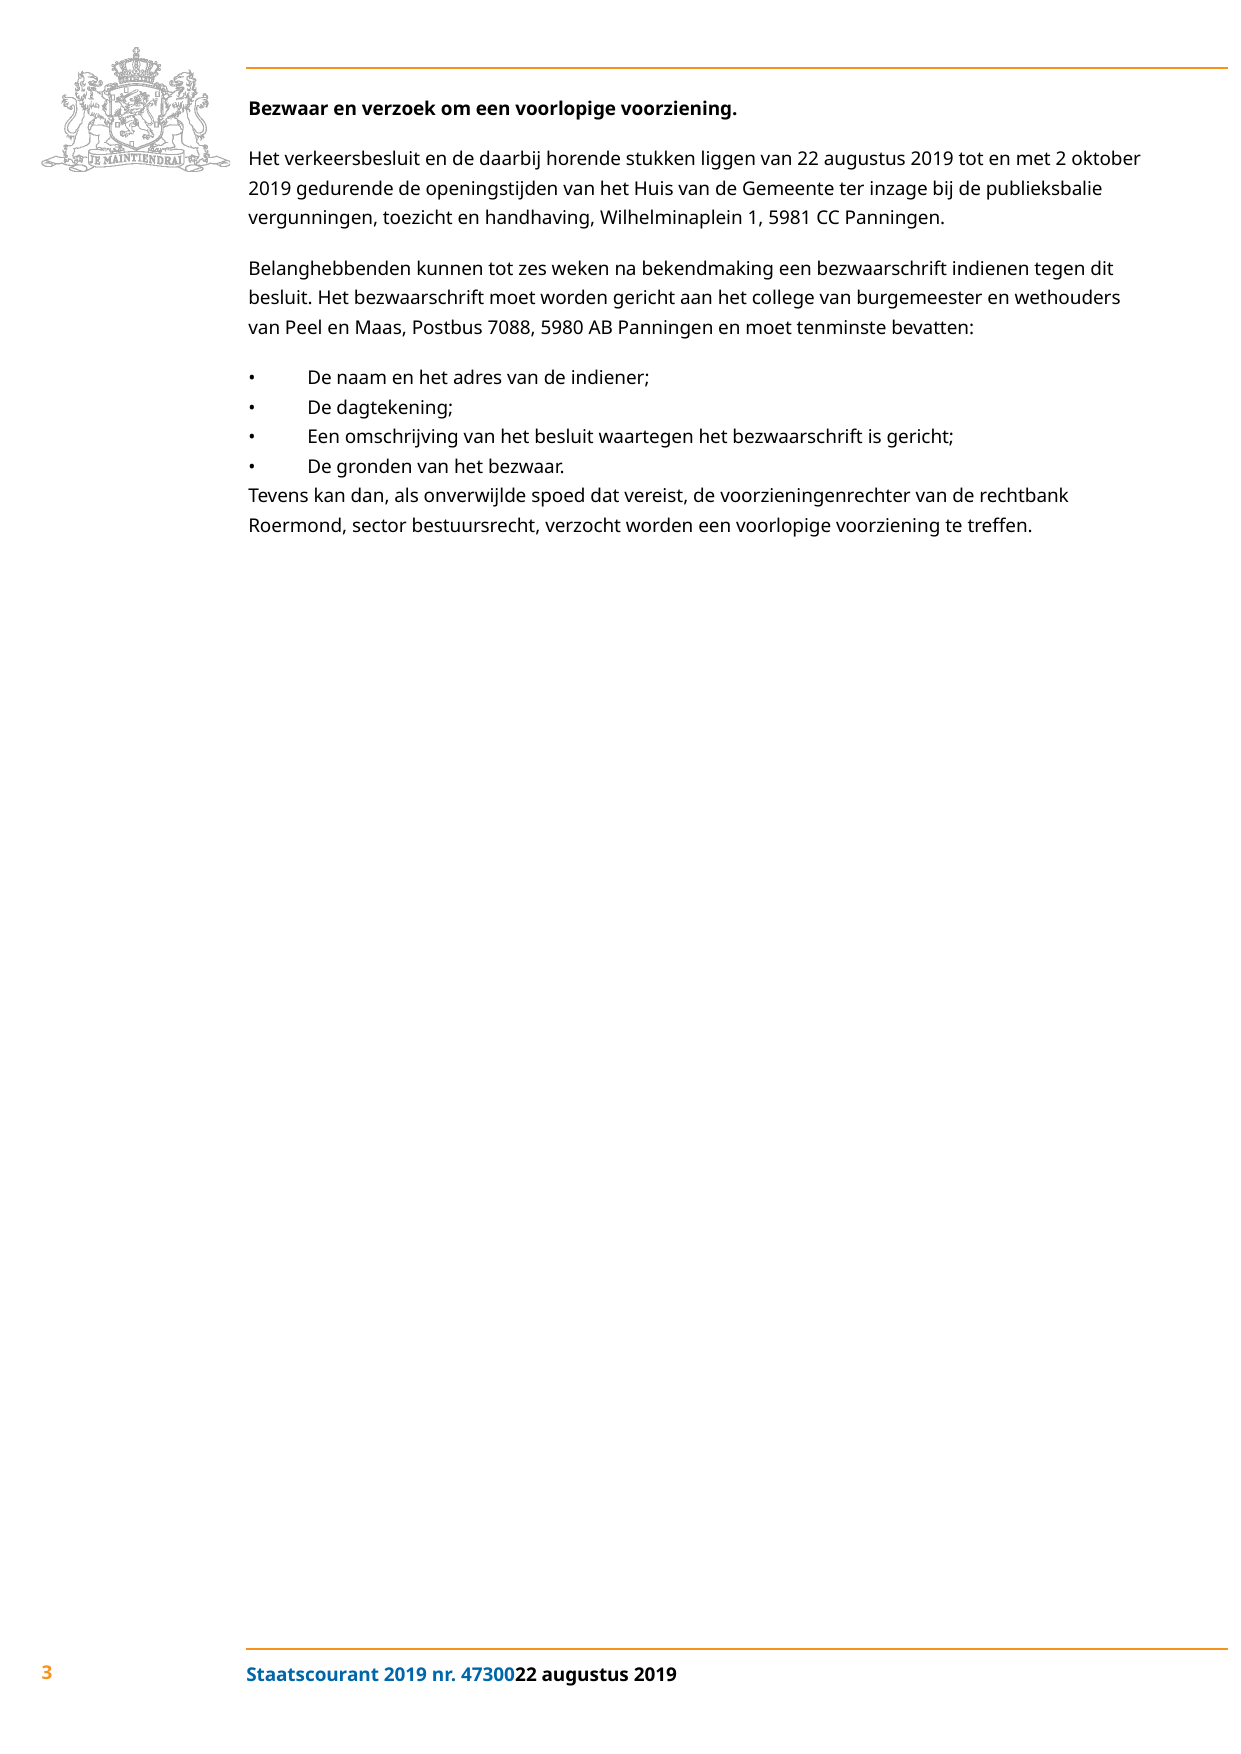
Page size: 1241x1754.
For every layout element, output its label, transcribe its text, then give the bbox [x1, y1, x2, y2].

text Tevens kan dan, als onverwijlde spoed dat vereist, de voorzieningenrechter van de rechtbank Roermond, sector bestuursrecht, verzocht worden een voorlopige voorziening te treffen. [248, 483, 1152, 538]
list De gronden van het bezwaar. [248, 453, 1152, 479]
list De naam en het adres van de indiener; [248, 364, 1152, 390]
list Een omschrijving van het besluit waartegen het bezwaarschrift is gericht; [248, 423, 1152, 449]
text Het verkeersbesluit en de daarbij horende stukken liggen van 22 augustus 2019 tot en met 2 oktober 2019 gedurende de openingstijden van het Huis van de Gemeente ter inzage bij de publieksbalie vergunningen, toezicht en handhaving, Wilhelminaplein 1, 5981 CC Panningen. [248, 145, 1152, 230]
text Bezwaar en verzoek om een voorlopige voorziening. [248, 95, 1152, 121]
text Belanghebbenden kunnen tot zes weken na bekendmaking een bezwaarschrift indienen tegen dit besluit. Het bezwaarschrift moet worden gericht aan het college van burgemeester en wethouders van Peel en Maas, Postbus 7088, 5980 AB Panningen en moet tenminste bevatten: [248, 255, 1152, 340]
list De dagtekening; [248, 394, 1152, 420]
picture [41, 47, 231, 172]
